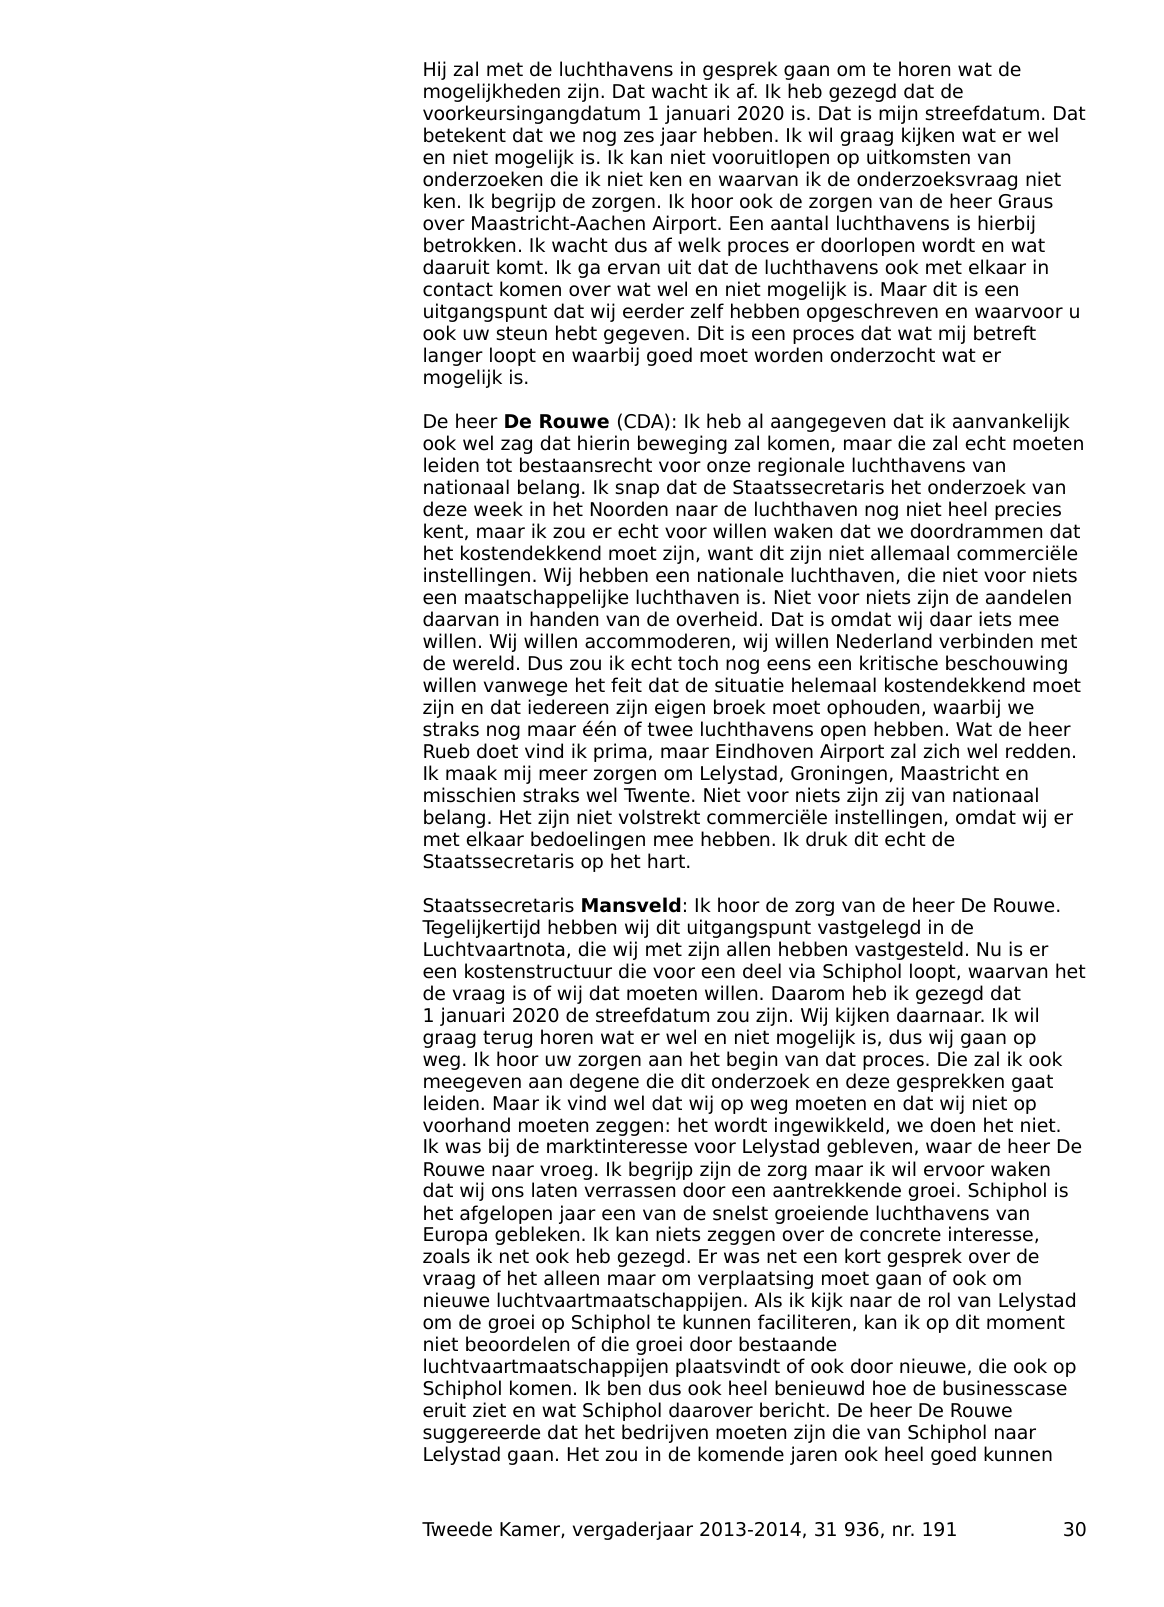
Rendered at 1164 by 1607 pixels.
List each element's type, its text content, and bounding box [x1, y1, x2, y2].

text Hij zal met de luchthavens in gesprek gaan om te horen wat de mogelijkheden zijn. Dat wacht ik af. Ik heb gezegd dat de voorkeursingangdatum 1 januari 2020 is. Dat is mijn streefdatum. Dat betekent dat we nog zes jaar hebben. Ik wil graag kijken wat er wel en niet mogelijk is. Ik kan niet vooruitlopen op uitkomsten van onderzoeken die ik niet ken en waarvan ik de onderzoeksvraag niet ken. Ik begrijp de zorgen. Ik hoor ook de zorgen van de heer Graus over Maastricht-Aachen Airport. Een aantal luchthavens is hierbij betrokken. Ik wacht dus af welk proces er doorlopen wordt en wat daaruit komt. Ik ga ervan uit dat de luchthavens ook met elkaar in contact komen over wat wel en niet mogelijk is. Maar dit is een uitgangspunt dat wij eerder zelf hebben opgeschreven en waarvoor u ook uw steun hebt gegeven. Dit is een proces dat wat mij betreft langer loopt en waarbij goed moet worden onderzocht wat er mogelijk is. [422, 59, 1087, 389]
text De heer De Rouwe (CDA): Ik heb al aangegeven dat ik aanvankelijk ook wel zag dat hierin beweging zal komen, maar die zal echt moeten leiden tot bestaansrecht voor onze regionale luchthavens van nationaal belang. Ik snap dat de Staatssecretaris het onderzoek van deze week in het Noorden naar de luchthaven nog niet heel precies kent, maar ik zou er echt voor willen waken dat we doordrammen dat het kostendekkend moet zijn, want dit zijn niet allemaal commerciële instellingen. Wij hebben een nationale luchthaven, die niet voor niets een maatschappelijke luchthaven is. Niet voor niets zijn de aandelen daarvan in handen van de overheid. Dat is omdat wij daar iets mee willen. Wij willen accommoderen, wij willen Nederland verbinden met de wereld. Dus zou ik echt toch nog eens een kritische beschouwing willen vanwege het feit dat de situatie helemaal kostendekkend moet zijn en dat iedereen zijn eigen broek moet ophouden, waarbij we straks nog maar één of twee luchthavens open hebben. Wat de heer Rueb doet vind ik prima, maar Eindhoven Airport zal zich wel redden. Ik maak mij meer zorgen om Lelystad, Groningen, Maastricht en misschien straks wel Twente. Niet voor niets zijn zij van nationaal belang. Het zijn niet volstrekt commerciële instellingen, omdat wij er met elkaar bedoelingen mee hebben. Ik druk dit echt de Staatssecretaris op het hart. [422, 411, 1087, 872]
text Staatssecretaris Mansveld: Ik hoor de zorg van de heer De Rouwe. Tegelijkertijd hebben wij dit uitgangspunt vastgelegd in de Luchtvaartnota, die wij met zijn allen hebben vastgesteld. Nu is er een kostenstructuur die voor een deel via Schiphol loopt, waarvan het de vraag is of wij dat moeten willen. Daarom heb ik gezegd dat 1 januari 2020 de streefdatum zou zijn. Wij kijken daarnaar. Ik wil graag terug horen wat er wel en niet mogelijk is, dus wij gaan op weg. Ik hoor uw zorgen aan het begin van dat proces. Die zal ik ook meegeven aan degene die dit onderzoek en deze gesprekken gaat leiden. Maar ik vind wel dat wij op weg moeten en dat wij niet op voorhand moeten zeggen: het wordt ingewikkeld, we doen het niet. [422, 895, 1087, 1136]
text Ik was bij de marktinteresse voor Lelystad gebleven, waar de heer De Rouwe naar vroeg. Ik begrijp zijn de zorg maar ik wil ervoor waken dat wij ons laten verrassen door een aantrekkende groei. Schiphol is het afgelopen jaar een van de snelst groeiende luchthavens van Europa gebleken. Ik kan niets zeggen over de concrete interesse, zoals ik net ook heb gezegd. Er was net een kort gesprek over de vraag of het alleen maar om verplaatsing moet gaan of ook om nieuwe luchtvaartmaatschappijen. Als ik kijk naar de rol van Lelystad om de groei op Schiphol te kunnen faciliteren, kan ik op dit moment niet beoordelen of die groei door bestaande luchtvaartmaatschappijen plaatsvindt of ook door nieuwe, die ook op Schiphol komen. Ik ben dus ook heel benieuwd hoe de businesscase eruit ziet en wat Schiphol daarover bericht. De heer De Rouwe suggereerde dat het bedrijven moeten zijn die van Schiphol naar Lelystad gaan. Het zou in de komende jaren ook heel goed kunnen [422, 1136, 1087, 1466]
